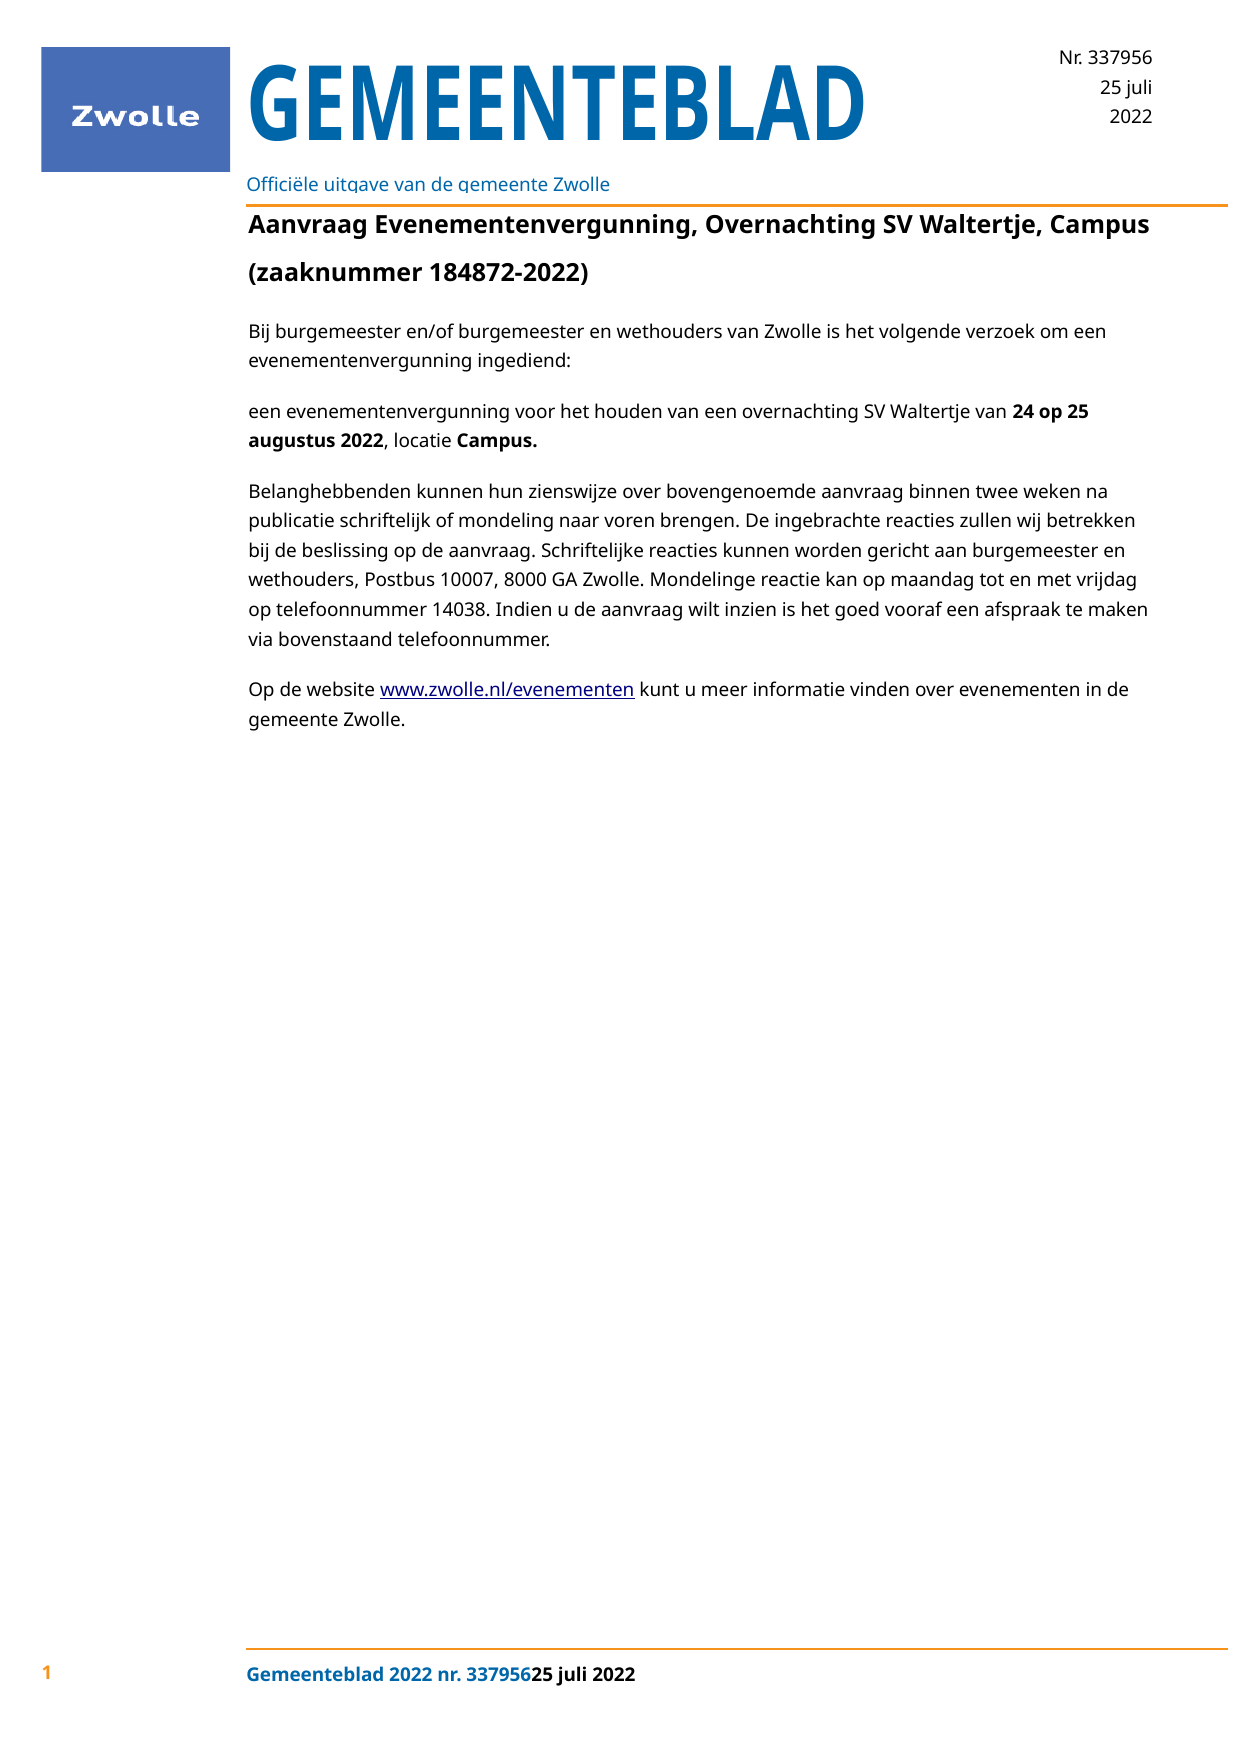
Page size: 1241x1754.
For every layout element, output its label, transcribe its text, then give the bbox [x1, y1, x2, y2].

text Bij burgemeester en/of burgemeester en wethouders van Zwolle is het volgende verzoek om een evenementenvergunning ingediend: [248, 318, 1152, 373]
text Belanghebbenden kunnen hun zienswijze over bovengenoemde aanvraag binnen twee weken na publicatie schriftelijk of mondeling naar voren brengen. De ingebrachte reacties zullen wij betrekken bij de beslissing op de aanvraag. Schriftelijke reacties kunnen worden gericht aan burgemeester en wethouders, Postbus 10007, 8000 GA Zwolle. Mondelinge reactie kan op maandag tot en met vrijdag op telefoonnummer 14038. Indien u de aanvraag wilt inzien is het goed vooraf een afspraak te maken via bovenstaand telefoonnummer. [248, 478, 1152, 652]
text Aanvraag Evenementenvergunning, Overnachting SV Waltertje, Campus (zaaknummer 184872-2022) [248, 207, 1152, 288]
picture [41, 47, 231, 172]
text Op de website www.zwolle.nl/evenementen kunt u meer informatie vinden over evenementen in de gemeente Zwolle. [248, 676, 1152, 732]
text een evenementenvergunning voor het houden van een overnachting SV Waltertje van 24 op 25 augustus 2022, locatie Campus. [248, 398, 1152, 453]
